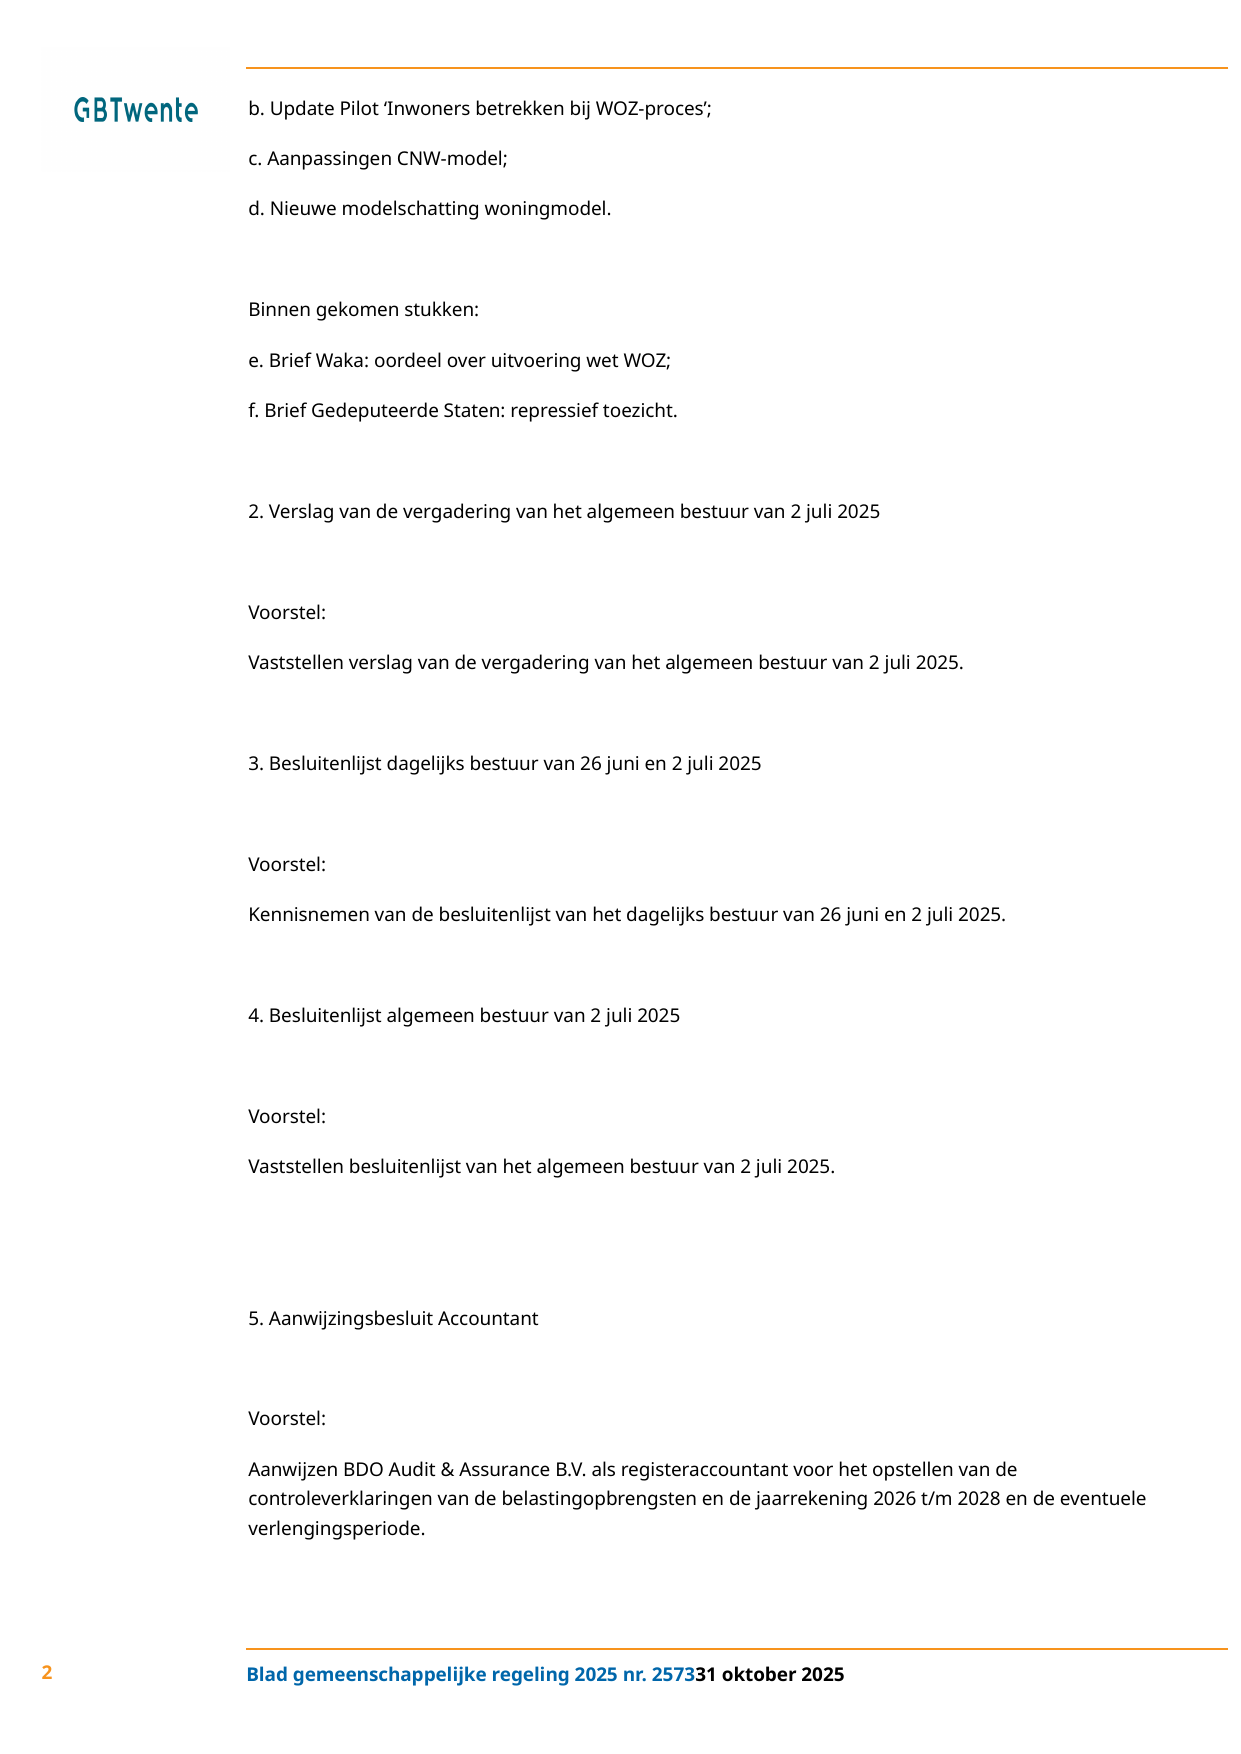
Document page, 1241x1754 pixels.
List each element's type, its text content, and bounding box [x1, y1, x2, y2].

text Voorstel: [248, 599, 1152, 625]
text Binnen gekomen stukken: [248, 296, 1152, 322]
text Voorstel: [248, 1103, 1152, 1129]
text Aanwijzen BDO Audit & Assurance B.V. als registeraccountant voor het opstellen van de controleverklaringen van de belastingopbrengsten en de jaarrekening 2026 t/m 2028 en de eventuele verlengingsperiode. [248, 1456, 1152, 1541]
text Kennisnemen van de besluitenlijst van het dagelijks bestuur van 26 juni en 2 juli 2025. [248, 901, 1152, 927]
text f. Brief Gedeputeerde Staten: repressief toezicht. [248, 397, 1152, 423]
text d. Nieuwe modelschatting woningmodel. [248, 196, 1152, 221]
text Voorstel: [248, 1406, 1152, 1431]
text Vaststellen verslag van de vergadering van het algemeen bestuur van 2 juli 2025. [248, 649, 1152, 675]
text 4. Besluitenlijst algemeen bestuur van 2 juli 2025 [248, 1002, 1152, 1028]
text Voorstel: [248, 851, 1152, 877]
text 5. Aanwijzingsbesluit Accountant [248, 1305, 1152, 1331]
text b. Update Pilot ‘Inwoners betrekken bij WOZ-proces’; [248, 95, 1152, 121]
text e. Brief Waka: oordeel over uitvoering wet WOZ; [248, 347, 1152, 373]
text 3. Besluitenlijst dagelijks bestuur van 26 juni en 2 juli 2025 [248, 750, 1152, 776]
text Vaststellen besluitenlijst van het algemeen bestuur van 2 juli 2025. [248, 1153, 1152, 1179]
text 2. Verslag van de vergadering van het algemeen bestuur van 2 juli 2025 [248, 498, 1152, 524]
text c. Aanpassingen CNW-model; [248, 145, 1152, 171]
picture [41, 47, 231, 172]
